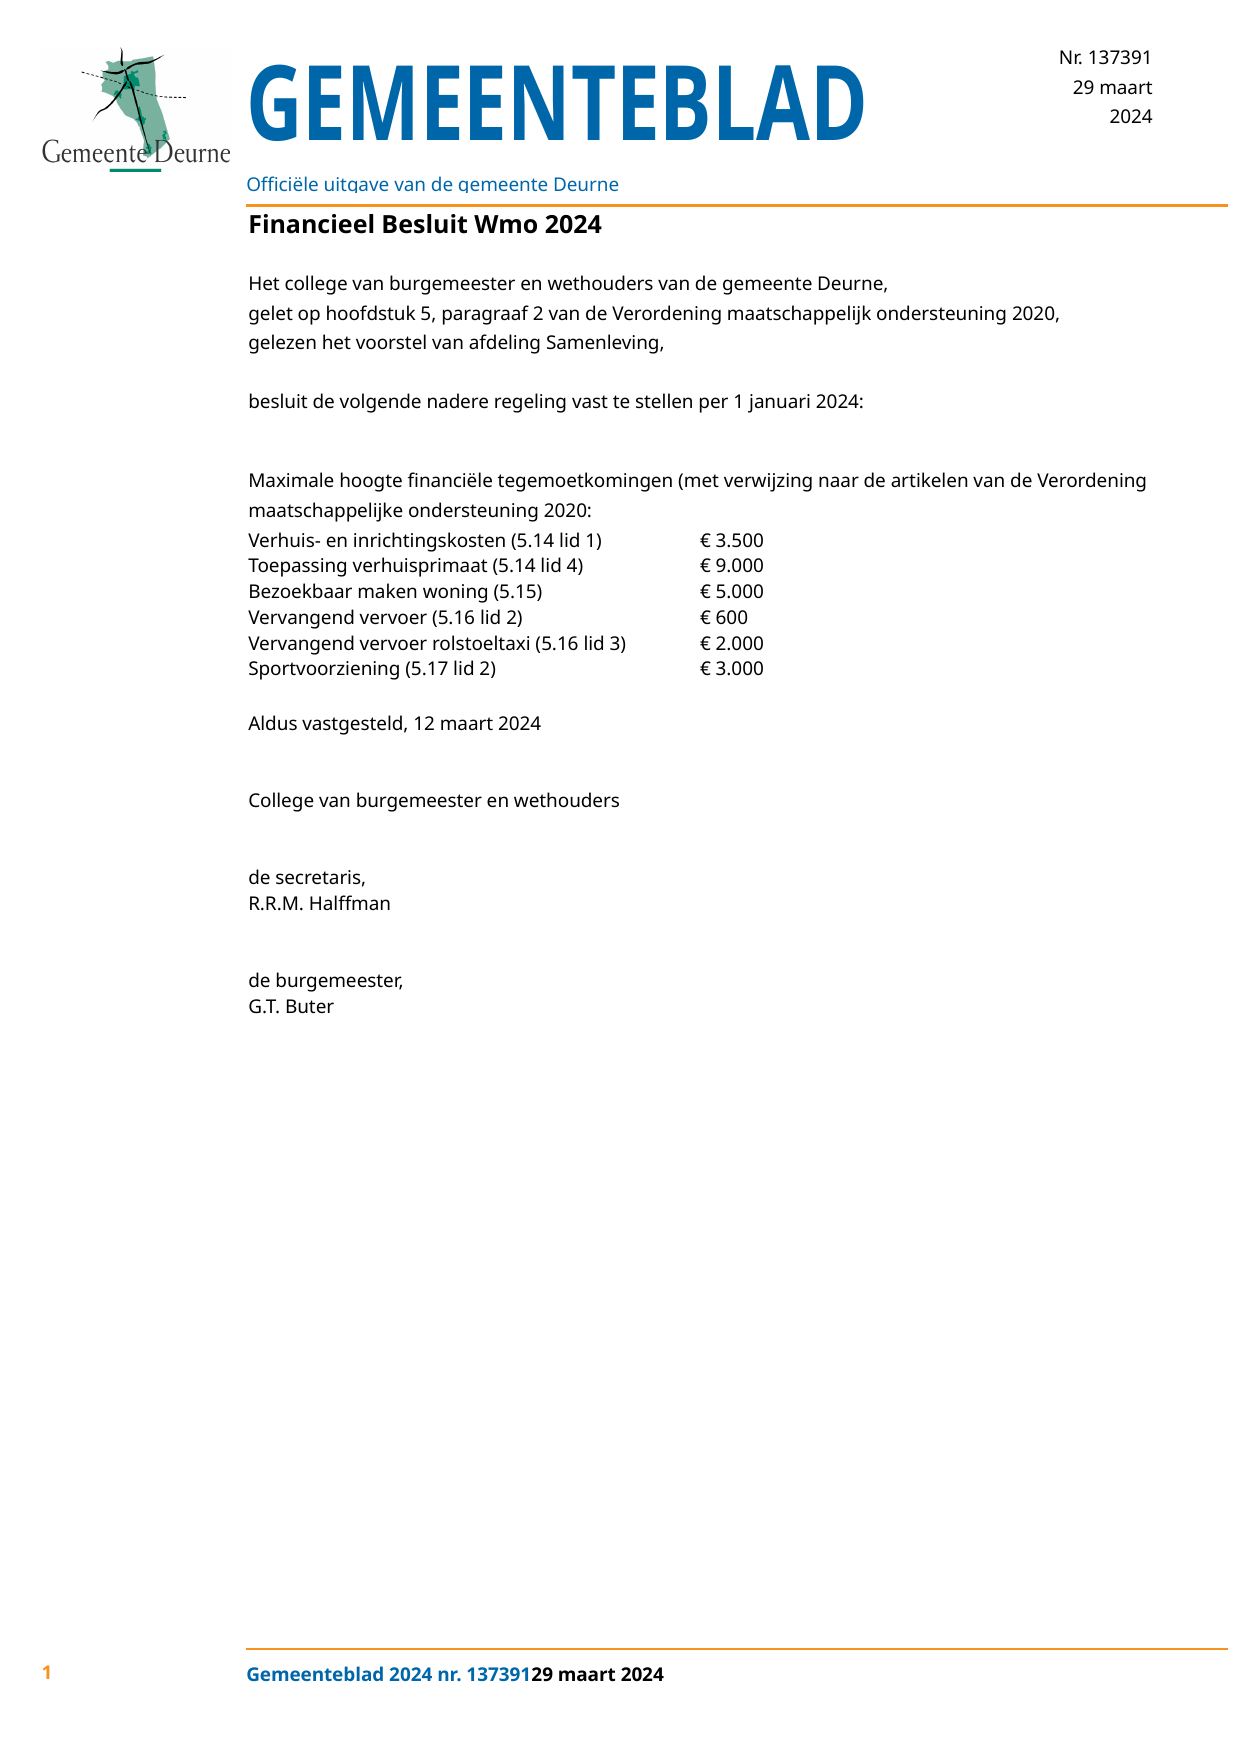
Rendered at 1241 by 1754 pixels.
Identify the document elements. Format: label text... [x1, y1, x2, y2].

text gelet op hoofdstuk 5, paragraaf 2 van de Verordening maatschappelijk ondersteuning 2020, [248, 300, 1152, 326]
table_cell € 5.000 [700, 578, 1152, 604]
text Maximale hoogte financiële tegemoetkomingen (met verwijzing naar de artikelen van de Verordening maatschappelijke ondersteuning 2020: [248, 467, 1152, 523]
table_cell € 2.000 [700, 630, 1152, 655]
table_cell Toepassing verhuisprimaat (5.14 lid 4) [248, 553, 700, 578]
text besluit de volgende nadere regeling vast te stellen per 1 januari 2024: [248, 389, 1152, 414]
table_cell [248, 681, 700, 707]
picture [41, 47, 231, 172]
text Aldus vastgesteld, 12 maart 2024 [248, 710, 1152, 736]
text gelezen het voorstel van afdeling Samenleving, [248, 329, 1152, 355]
text College van burgemeester en wethouders [248, 787, 1152, 813]
text G.T. Buter [248, 993, 1152, 1019]
table_cell € 3.000 [700, 655, 1152, 681]
text Financieel Besluit Wmo 2024 [248, 207, 1152, 241]
table_cell [700, 681, 1152, 707]
text de secretaris, [248, 864, 1152, 890]
table_header € 3.500 [700, 527, 1152, 552]
text de burgemeester, [248, 967, 1152, 993]
text R.R.M. Halffman [248, 890, 1152, 916]
table_cell € 600 [700, 604, 1152, 630]
table_header Verhuis- en inrichtingskosten (5.14 lid 1) [248, 527, 700, 552]
text Het college van burgemeester en wethouders van de gemeente Deurne, [248, 270, 1152, 296]
table_cell Bezoekbaar maken woning (5.15) [248, 578, 700, 604]
table_cell Vervangend vervoer (5.16 lid 2) [248, 604, 700, 630]
table_cell Sportvoorziening (5.17 lid 2) [248, 655, 700, 681]
table_cell Vervangend vervoer rolstoeltaxi (5.16 lid 3) [248, 630, 700, 655]
table_cell € 9.000 [700, 553, 1152, 578]
